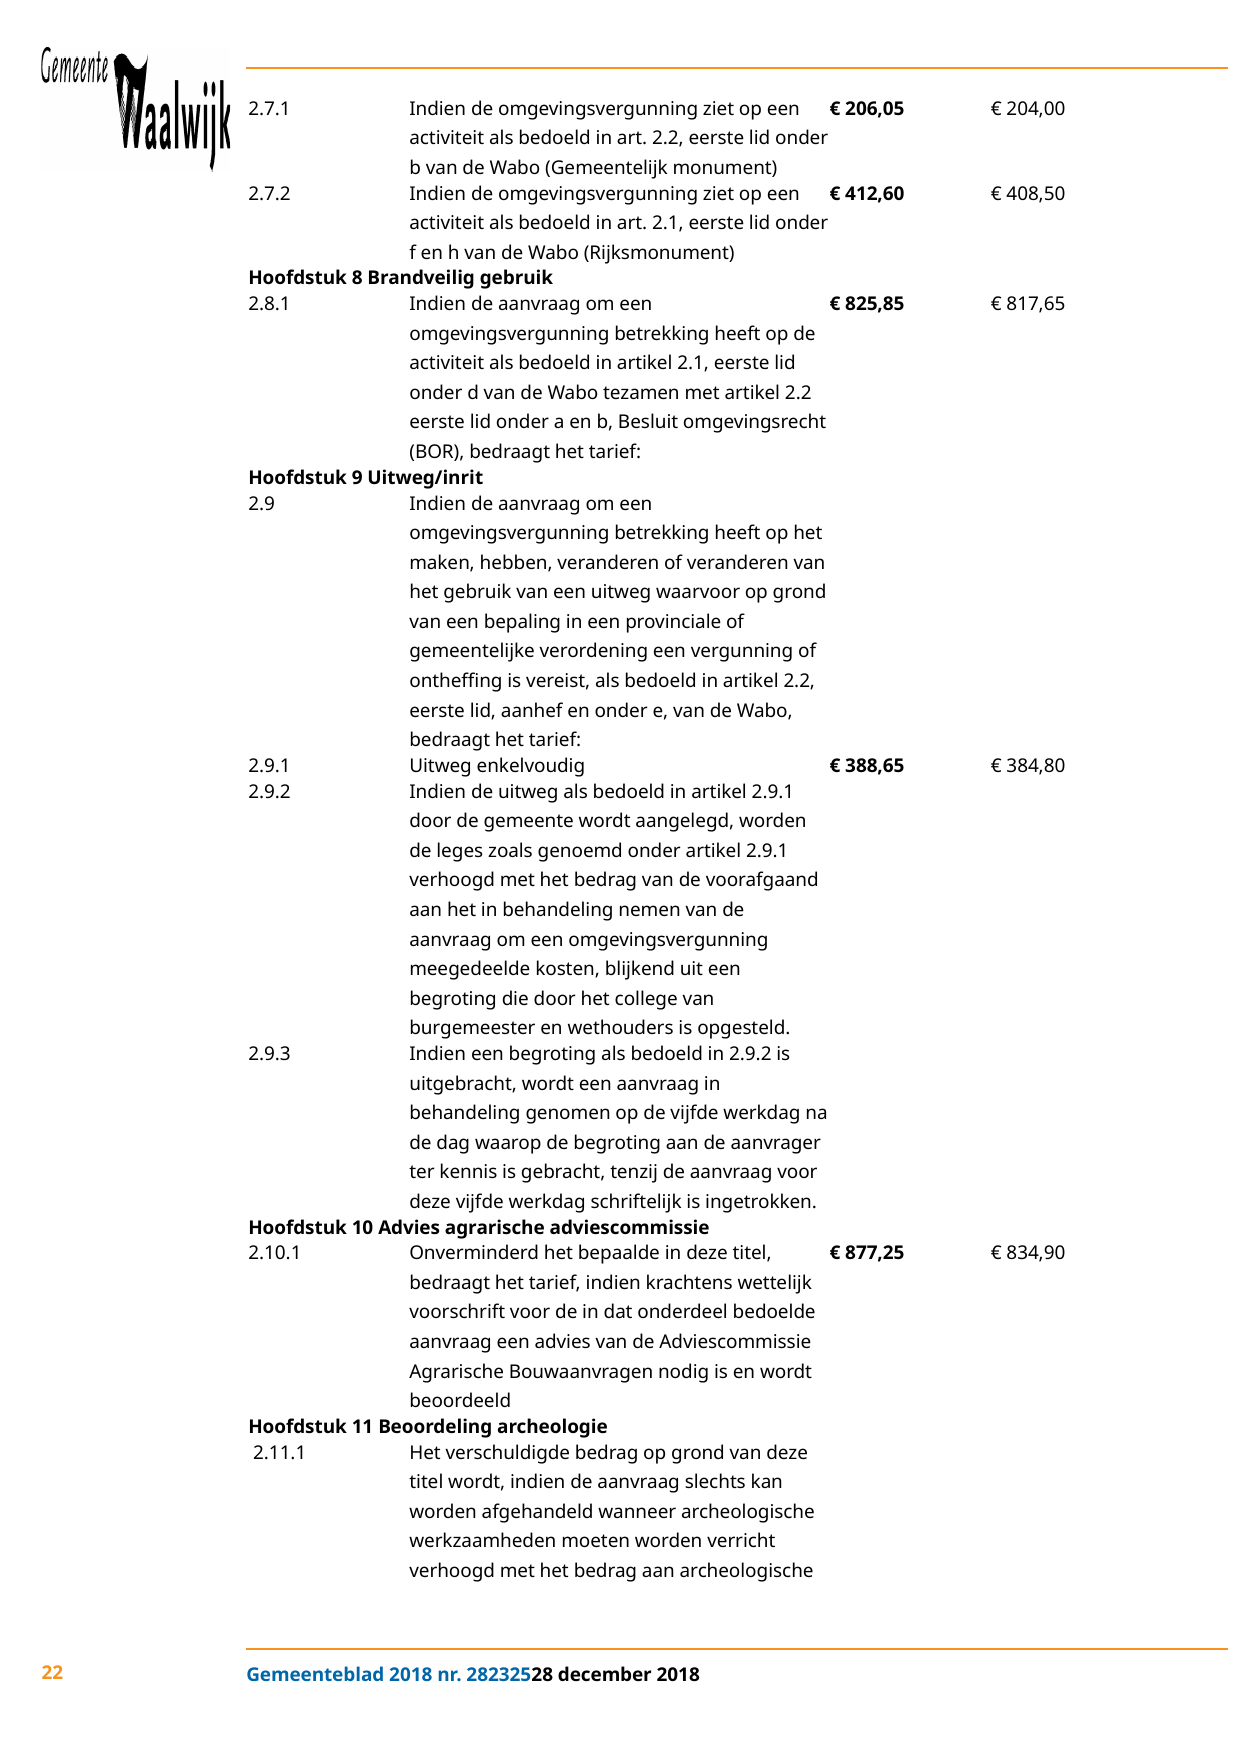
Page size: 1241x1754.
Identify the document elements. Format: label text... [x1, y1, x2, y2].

table_cell € 412,60 [829, 180, 991, 264]
table_cell [829, 1040, 991, 1214]
table_cell 2.10.1 [248, 1240, 409, 1413]
table_cell 2.9.1 [248, 752, 409, 778]
table_cell Hoofdstuk 9 Uitweg/inrit [248, 464, 1152, 490]
table_cell Hoofdstuk 11 Beoordeling archeologie [248, 1413, 1152, 1439]
table_cell [829, 1439, 991, 1583]
table_cell Indien de uitweg als bedoeld in artikel 2.9.1 door de gemeente wordt aangelegd, worden de leges zoals genoemd onder artikel 2.9.1 verhoogd met het bedrag van de voorafgaand aan het in behandeling nemen van de aanvraag om een omgevingsvergunning meegedeelde kosten, blijkend uit een begroting die door het college van burgemeester en wethouders is opgesteld. [409, 778, 829, 1040]
table_cell 2.7.1 [248, 95, 409, 180]
table_cell € 206,05 [829, 95, 991, 180]
table_cell € 204,00 [991, 95, 1152, 180]
table_cell [991, 1040, 1152, 1214]
table_cell [991, 778, 1152, 1040]
table_cell [991, 490, 1152, 752]
table_cell Het verschuldigde bedrag op grond van deze titel wordt, indien de aanvraag slechts kan worden afgehandeld wanneer archeologische werkzaamheden moeten worden verricht verhoogd met het bedrag aan archeologische [409, 1439, 829, 1583]
table_cell 2.9 [248, 490, 409, 752]
table_cell [829, 778, 991, 1040]
table_cell 2.11.1 [248, 1439, 409, 1583]
table_cell Onverminderd het bepaalde in deze titel, bedraagt het tarief, indien krachtens wettelijk voorschrift voor de in dat onderdeel bedoelde aanvraag een advies van de Adviescommissie Agrarische Bouwaanvragen nodig is en wordt beoordeeld [409, 1240, 829, 1413]
table_cell € 408,50 [991, 180, 1152, 264]
table_cell 2.8.1 [248, 290, 409, 464]
table_cell Hoofdstuk 8 Brandveilig gebruik [248, 265, 991, 290]
table_cell Hoofdstuk 10 Advies agrarische adviescommissie [248, 1214, 1152, 1239]
table_cell € 834,90 [991, 1240, 1152, 1413]
table_cell Indien de omgevingsvergunning ziet op een activiteit als bedoeld in art. 2.2, eerste lid onder b van de Wabo (Gemeentelijk monument) [409, 95, 829, 180]
table_cell 2.9.3 [248, 1040, 409, 1214]
picture [41, 47, 231, 172]
table_cell Indien de aanvraag om een omgevingsvergunning betrekking heeft op de activiteit als bedoeld in artikel 2.1, eerste lid onder d van de Wabo tezamen met artikel 2.2 eerste lid onder a en b, Besluit omgevingsrecht (BOR), bedraagt het tarief: [409, 290, 829, 464]
table_cell [829, 490, 991, 752]
table_cell 2.9.2 [248, 778, 409, 1040]
table_cell [991, 265, 1152, 290]
table_cell 2.7.2 [248, 180, 409, 264]
table_cell Indien de aanvraag om een omgevingsvergunning betrekking heeft op het maken, hebben, veranderen of veranderen van het gebruik van een uitweg waarvoor op grond van een bepaling in een provinciale of gemeentelijke verordening een vergunning of ontheffing is vereist, als bedoeld in artikel 2.2, eerste lid, aanhef en onder e, van de Wabo, bedraagt het tarief: [409, 490, 829, 752]
table_cell € 877,25 [829, 1240, 991, 1413]
table_cell € 825,85 [829, 290, 991, 464]
table_cell € 388,65 [829, 752, 991, 778]
table_cell € 817,65 [991, 290, 1152, 464]
table_cell Indien een begroting als bedoeld in 2.9.2 is uitgebracht, wordt een aanvraag in behandeling genomen op de vijfde werkdag na de dag waarop de begroting aan de aanvrager ter kennis is gebracht, tenzij de aanvraag voor deze vijfde werkdag schriftelijk is ingetrokken. [409, 1040, 829, 1214]
table_cell [991, 1439, 1152, 1583]
table_cell Uitweg enkelvoudig [409, 752, 829, 778]
table_cell € 384,80 [991, 752, 1152, 778]
table_cell Indien de omgevingsvergunning ziet op een activiteit als bedoeld in art. 2.1, eerste lid onder f en h van de Wabo (Rijksmonument) [409, 180, 829, 264]
